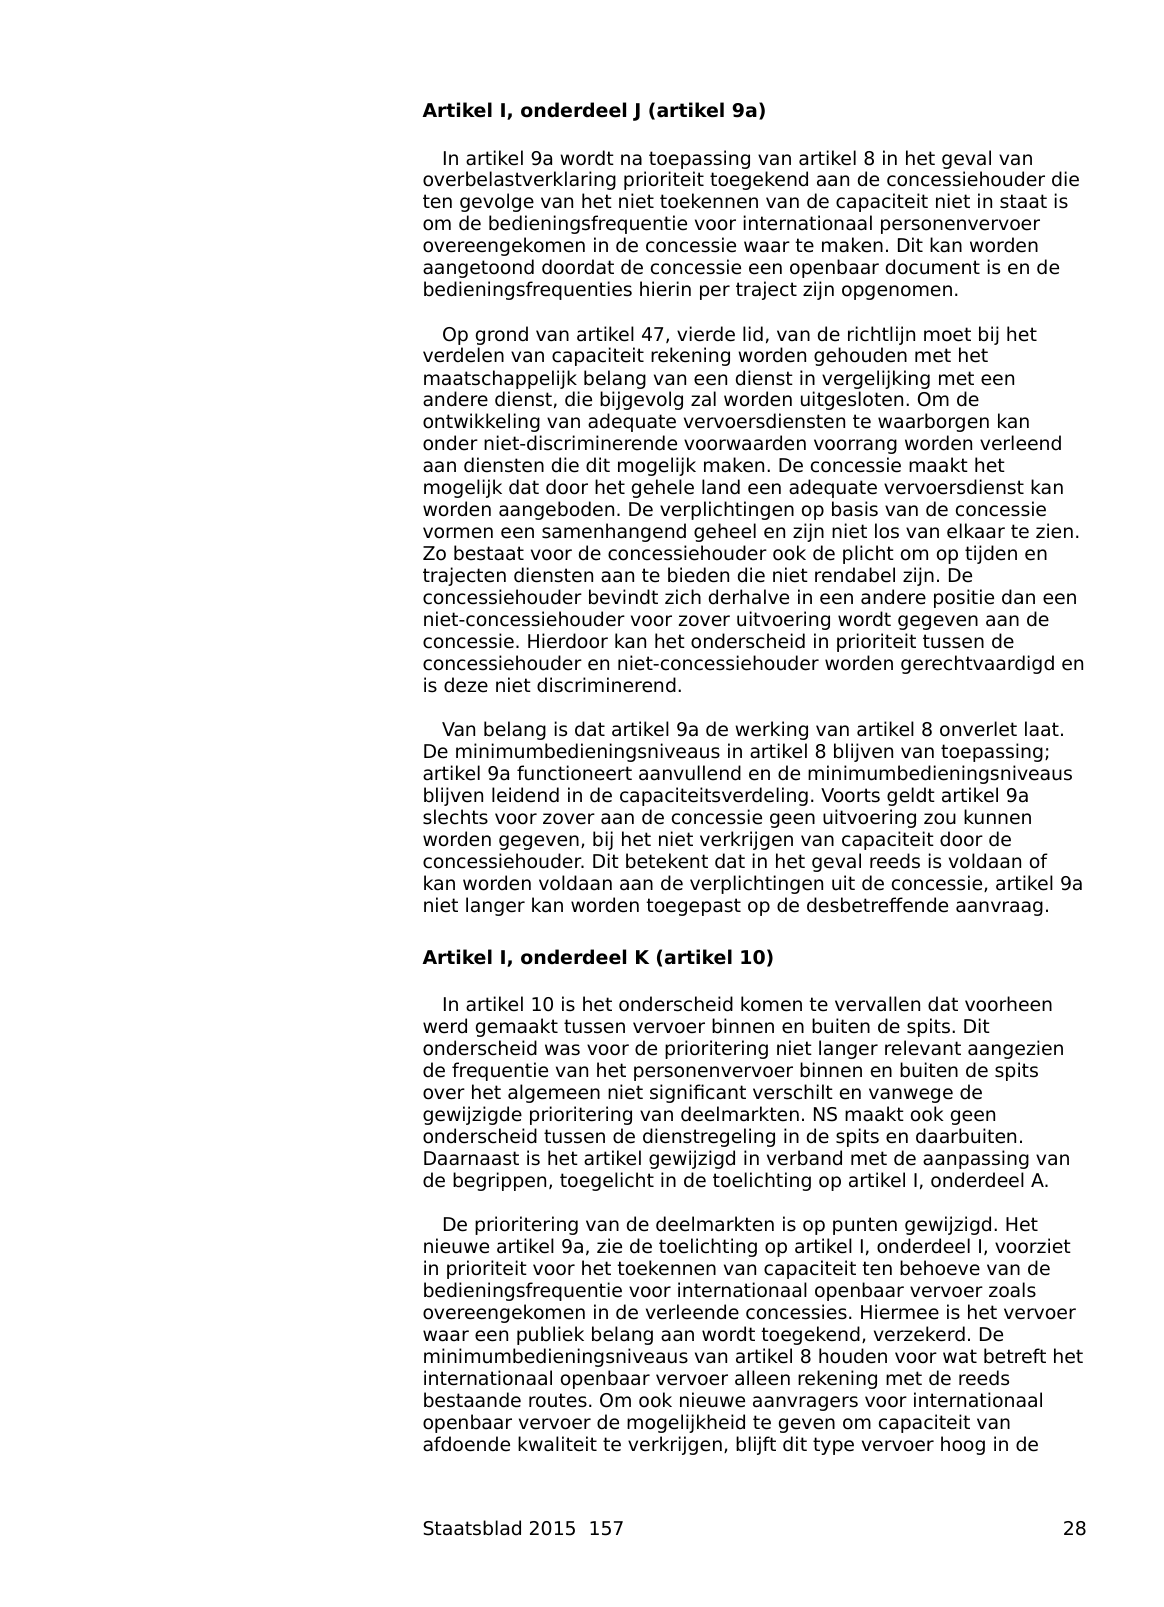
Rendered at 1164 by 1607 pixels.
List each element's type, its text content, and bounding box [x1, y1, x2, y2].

text In artikel 9a wordt na toepassing van artikel 8 in het geval van overbelastverklaring prioriteit toegekend aan de concessiehouder die ten gevolge van het niet toekennen van de capaciteit niet in staat is om de bedieningsfrequentie voor internationaal personenvervoer overeengekomen in de concessie waar te maken. Dit kan worden aangetoond doordat de concessie een openbaar document is en de bedieningsfrequenties hierin per traject zijn opgenomen. [422, 147, 1087, 301]
text Op grond van artikel 47, vierde lid, van de richtlijn moet bij het verdelen van capaciteit rekening worden gehouden met het maatschappelijk belang van een dienst in vergelijking met een andere dienst, die bijgevolg zal worden uitgesloten. Om de ontwikkeling van adequate vervoersdiensten te waarborgen kan onder niet-discriminerende voorwaarden voorrang worden verleend aan diensten die dit mogelijk maken. De concessie maakt het mogelijk dat door het gehele land een adequate vervoersdienst kan worden aangeboden. De verplichtingen op basis van de concessie vormen een samenhangend geheel en zijn niet los van elkaar te zien. Zo bestaat voor de concessiehouder ook de plicht om op tijden en trajecten diensten aan te bieden die niet rendabel zijn. De concessiehouder bevindt zich derhalve in een andere positie dan een niet-concessiehouder voor zover uitvoering wordt gegeven aan de concessie. Hierdoor kan het onderscheid in prioriteit tussen de concessiehouder en niet-concessiehouder worden gerechtvaardigd en is deze niet discriminerend. [422, 323, 1087, 697]
text In artikel 10 is het onderscheid komen te vervallen dat voorheen werd gemaakt tussen vervoer binnen en buiten de spits. Dit onderscheid was voor de prioritering niet langer relevant aangezien de frequentie van het personenvervoer binnen en buiten de spits over het algemeen niet significant verschilt en vanwege de gewijzigde prioritering van deelmarkten. NS maakt ook geen onderscheid tussen de dienstregeling in de spits en daarbuiten. Daarnaast is het artikel gewijzigd in verband met de aanpassing van de begrippen, toegelicht in de toelichting op artikel I, onderdeel A. [422, 994, 1087, 1192]
subtitle Artikel I, onderdeel K (artikel 10) [422, 947, 1087, 969]
text De prioritering van de deelmarkten is op punten gewijzigd. Het nieuwe artikel 9a, zie de toelichting op artikel I, onderdeel I, voorziet in prioriteit voor het toekennen van capaciteit ten behoeve van de bedieningsfrequentie voor internationaal openbaar vervoer zoals overeengekomen in de verleende concessies. Hiermee is het vervoer waar een publiek belang aan wordt toegekend, verzekerd. De minimumbedieningsniveaus van artikel 8 houden voor wat betreft het internationaal openbaar vervoer alleen rekening met de reeds bestaande routes. Om ook nieuwe aanvragers voor internationaal openbaar vervoer de mogelijkheid te geven om capaciteit van afdoende kwaliteit te verkrijgen, blijft dit type vervoer hoog in de [422, 1214, 1087, 1456]
text Van belang is dat artikel 9a de werking van artikel 8 onverlet laat. De minimumbedieningsniveaus in artikel 8 blijven van toepassing; artikel 9a functioneert aanvullend en de minimumbedieningsniveaus blijven leidend in de capaciteitsverdeling. Voorts geldt artikel 9a slechts voor zover aan de concessie geen uitvoering zou kunnen worden gegeven, bij het niet verkrijgen van capaciteit door de concessiehouder. Dit betekent dat in het geval reeds is voldaan of kan worden voldaan aan de verplichtingen uit de concessie, artikel 9a niet langer kan worden toegepast op de desbetreffende aanvraag. [422, 719, 1087, 917]
subtitle Artikel I, onderdeel J (artikel 9a) [422, 100, 1087, 122]
